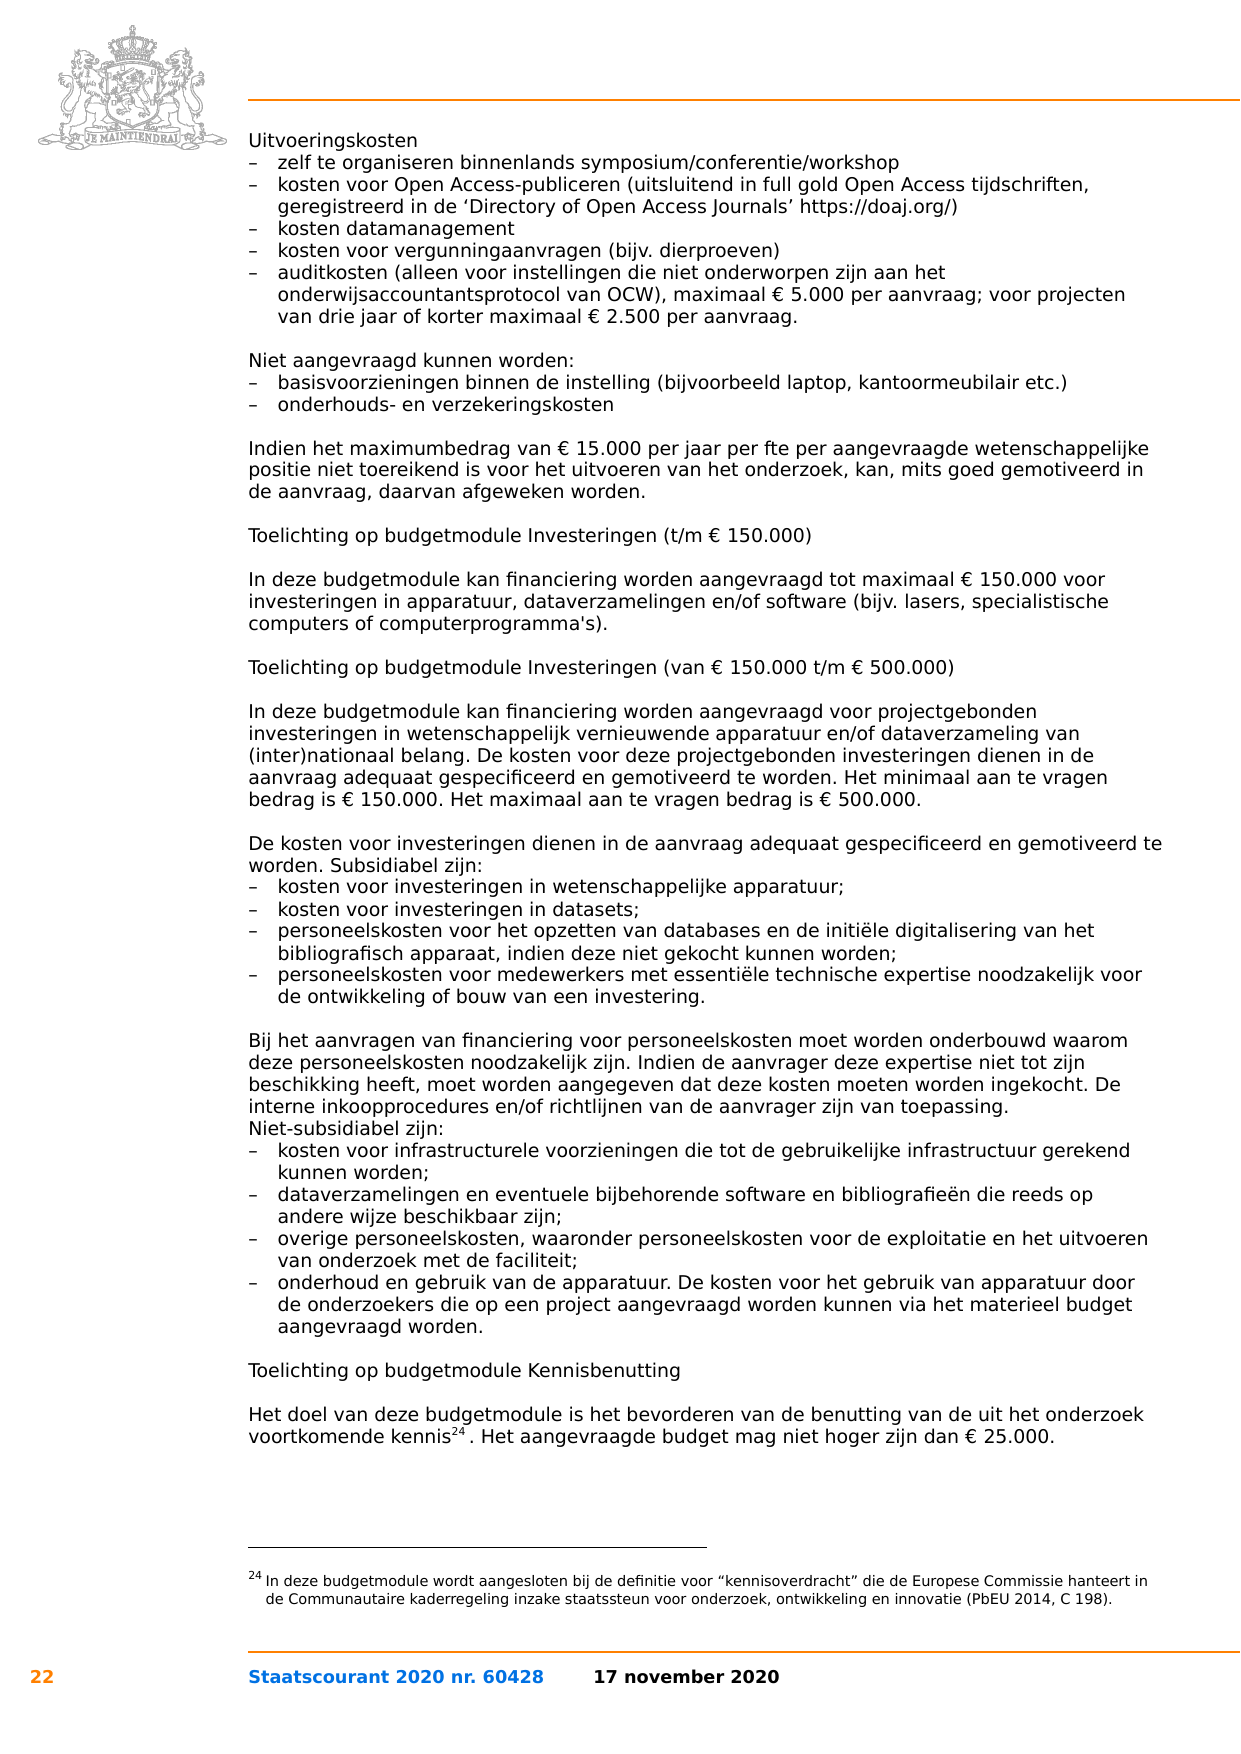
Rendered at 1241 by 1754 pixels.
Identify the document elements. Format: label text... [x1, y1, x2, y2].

text – kosten voor investeringen in wetenschappelijke apparatuur; [248, 876, 1163, 898]
text In deze budgetmodule kan financiering worden aangevraagd tot maximaal € 150.000 voor investeringen in apparatuur, dataverzamelingen en/of software (bijv. lasers, specialistische computers of computerprogramma's). [248, 569, 1163, 635]
text – kosten voor Open Access-publiceren (uitsluitend in full gold Open Access tijdschriften, geregistreerd in de ‘Directory of Open Access Journals’ https://doaj.org/) [248, 174, 1163, 218]
subtitle Toelichting op budgetmodule Investeringen (t/m € 150.000) [248, 525, 1163, 547]
text Bij het aanvragen van financiering voor personeelskosten moet worden onderbouwd waarom deze personeelskosten noodzakelijk zijn. Indien de aanvrager deze expertise niet tot zijn beschikking heeft, moet worden aangegeven dat deze kosten moeten worden ingekocht. De interne inkoopprocedures en/of richtlijnen van de aanvrager zijn van toepassing. [248, 1030, 1163, 1118]
text Het doel van deze budgetmodule is het bevorderen van de benutting van de uit het onderzoek voortkomende kennis. Het aangevraagde budget mag niet hoger zijn dan € 25.000. [248, 1404, 1163, 1448]
text Indien het maximumbedrag van € 15.000 per jaar per fte per aangevraagde wetenschappelijke positie niet toereikend is voor het uitvoeren van het onderzoek, kan, mits goed gemotiveerd in de aanvraag, daarvan afgeweken worden. [248, 437, 1163, 503]
text De kosten voor investeringen dienen in de aanvraag adequaat gespecificeerd en gemotiveerd te worden. Subsidiabel zijn: [248, 832, 1163, 876]
text In deze budgetmodule kan financiering worden aangevraagd voor projectgebonden investeringen in wetenschappelijk vernieuwende apparatuur en/of dataverzameling van (inter)nationaal belang. De kosten voor deze projectgebonden investeringen dienen in de aanvraag adequaat gespecificeerd en gemotiveerd te worden. Het minimaal aan te vragen bedrag is € 150.000. Het maximaal aan te vragen bedrag is € 500.000. [248, 701, 1163, 811]
text – dataverzamelingen en eventuele bijbehorende software en bibliografieën die reeds op andere wijze beschikbaar zijn; [248, 1184, 1163, 1228]
text – zelf te organiseren binnenlands symposium/conferentie/workshop [248, 152, 1163, 174]
text – onderhoud en gebruik van de apparatuur. De kosten voor het gebruik van apparatuur door de onderzoekers die op een project aangevraagd worden kunnen via het materieel budget aangevraagd worden. [248, 1272, 1163, 1338]
picture [38, 25, 227, 150]
text – kosten datamanagement [248, 218, 1163, 240]
text Niet-subsidiabel zijn: [248, 1118, 1163, 1140]
text – onderhouds- en verzekeringskosten [248, 393, 1163, 416]
text – kosten voor vergunningaanvragen (bijv. dierproeven) [248, 240, 1163, 262]
text – kosten voor infrastructurele voorzieningen die tot de gebruikelijke infrastructuur gerekend kunnen worden; [248, 1140, 1163, 1184]
text Niet aangevraagd kunnen worden: [248, 349, 1163, 372]
text – auditkosten (alleen voor instellingen die niet onderworpen zijn aan het onderwijsaccountantsprotocol van OCW), maximaal € 5.000 per aanvraag; voor projecten van drie jaar of korter maximaal € 2.500 per aanvraag. [248, 262, 1163, 328]
subtitle Toelichting op budgetmodule Kennisbenutting [248, 1360, 1163, 1382]
text – basisvoorzieningen binnen de instelling (bijvoorbeeld laptop, kantoormeubilair etc.) [248, 372, 1163, 393]
text – kosten voor investeringen in datasets; [248, 898, 1163, 920]
text – personeelskosten voor het opzetten van databases en de initiële digitalisering van het bibliografisch apparaat, indien deze niet gekocht kunnen worden; [248, 920, 1163, 964]
text Uitvoeringskosten [248, 130, 1163, 152]
subtitle Toelichting op budgetmodule Investeringen (van € 150.000 t/m € 500.000) [248, 657, 1163, 679]
text – overige personeelskosten, waaronder personeelskosten voor de exploitatie en het uitvoeren van onderzoek met de faciliteit; [248, 1228, 1163, 1272]
text – personeelskosten voor medewerkers met essentiële technische expertise noodzakelijk voor de ontwikkeling of bouw van een investering. [248, 964, 1163, 1008]
text In deze budgetmodule wordt aangesloten bij de definitie voor “kennisoverdracht” die de Europese Commissie hanteert in de Communautaire kaderregeling inzake staatssteun voor onderzoek, ontwikkeling en innovatie (PbEU 2014, C 198). [248, 1569, 1163, 1608]
